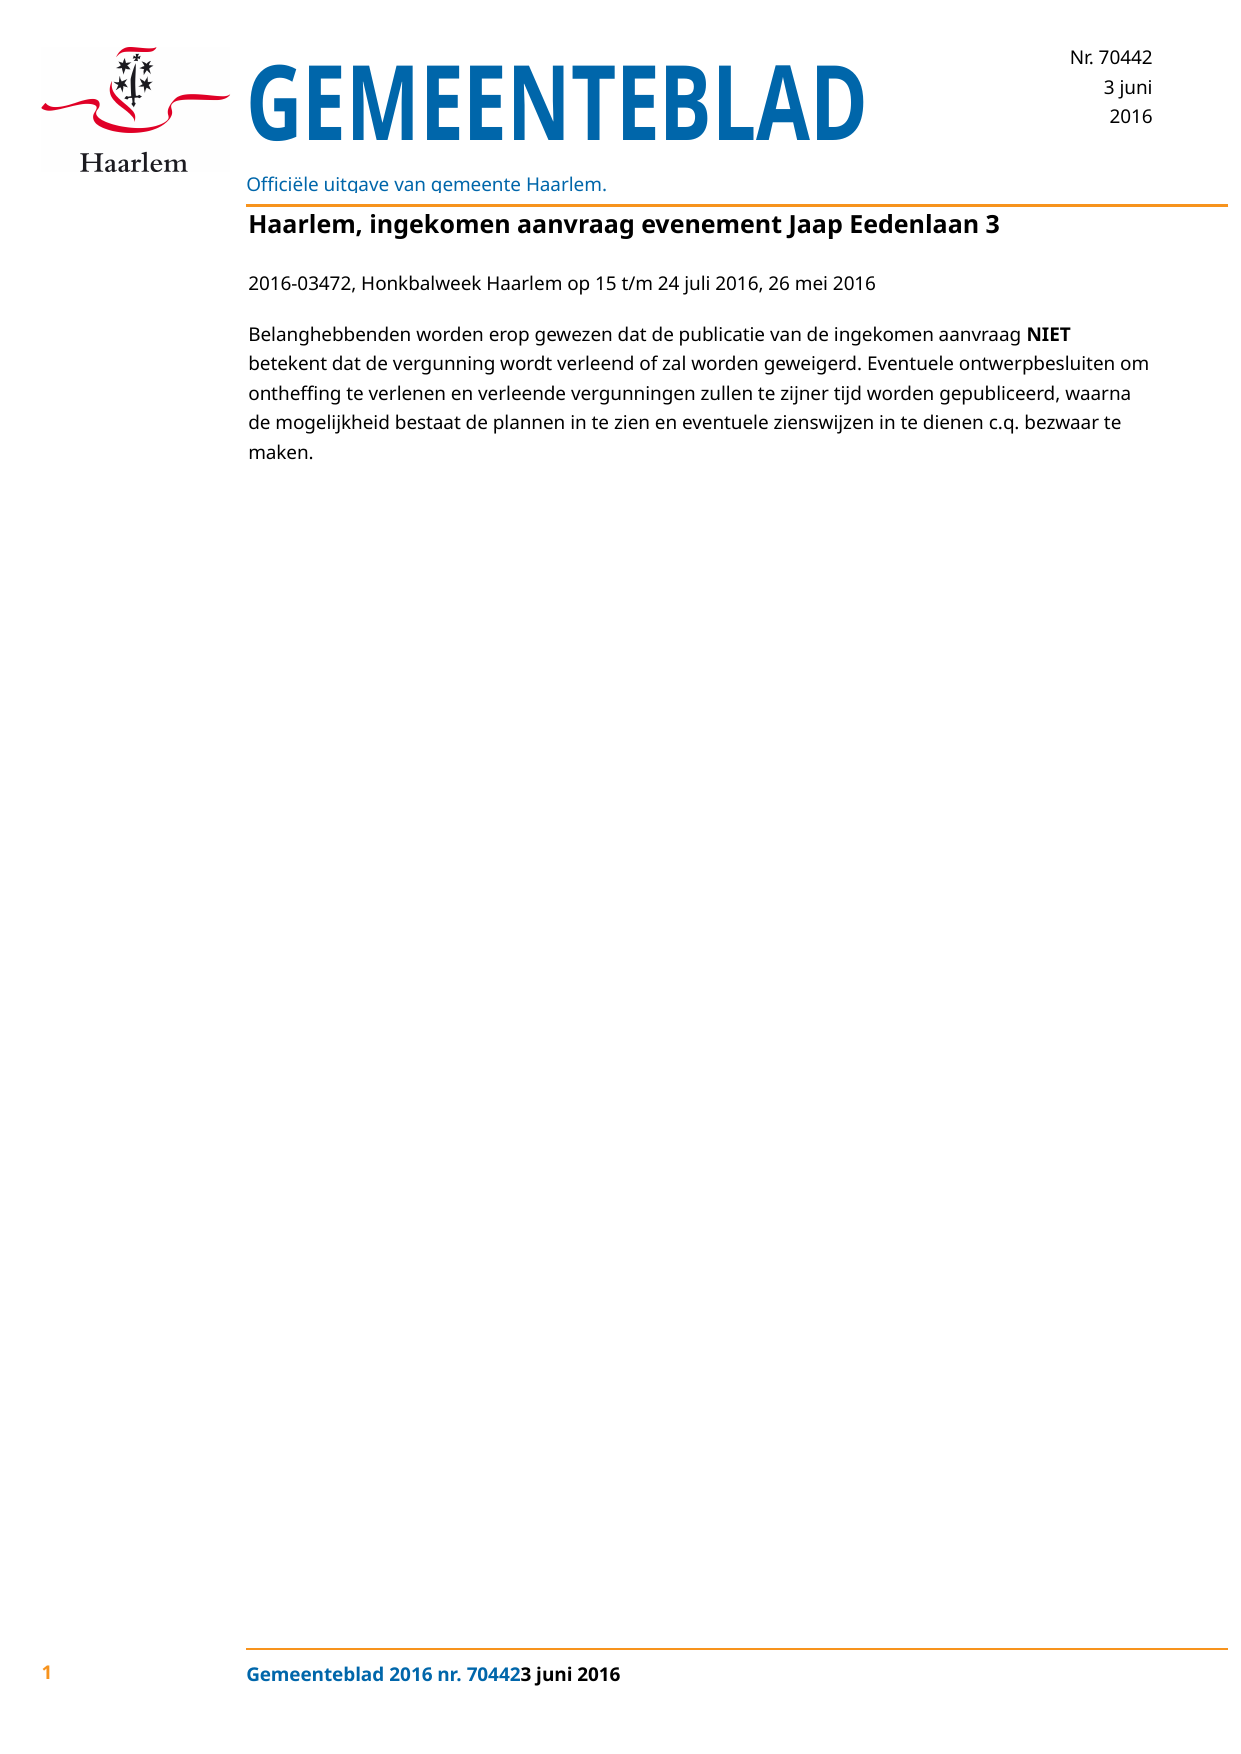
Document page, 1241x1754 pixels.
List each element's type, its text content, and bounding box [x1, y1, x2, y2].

text Belanghebbenden worden erop gewezen dat de publicatie van de ingekomen aanvraag NIET betekent dat de vergunning wordt verleend of zal worden geweigerd. Eventuele ontwerpbesluiten om ontheffing te verlenen en verleende vergunningen zullen te zijner tijd worden gepubliceerd, waarna de mogelijkheid bestaat de plannen in te zien en eventuele zienswijzen in te dienen c.q. bezwaar te maken. [248, 321, 1152, 465]
picture [41, 47, 231, 172]
text Haarlem, ingekomen aanvraag evenement Jaap Eedenlaan 3 [248, 207, 1152, 241]
text 2016-03472, Honkbalweek Haarlem op 15 t/m 24 juli 2016, 26 mei 2016 [248, 270, 1152, 296]
